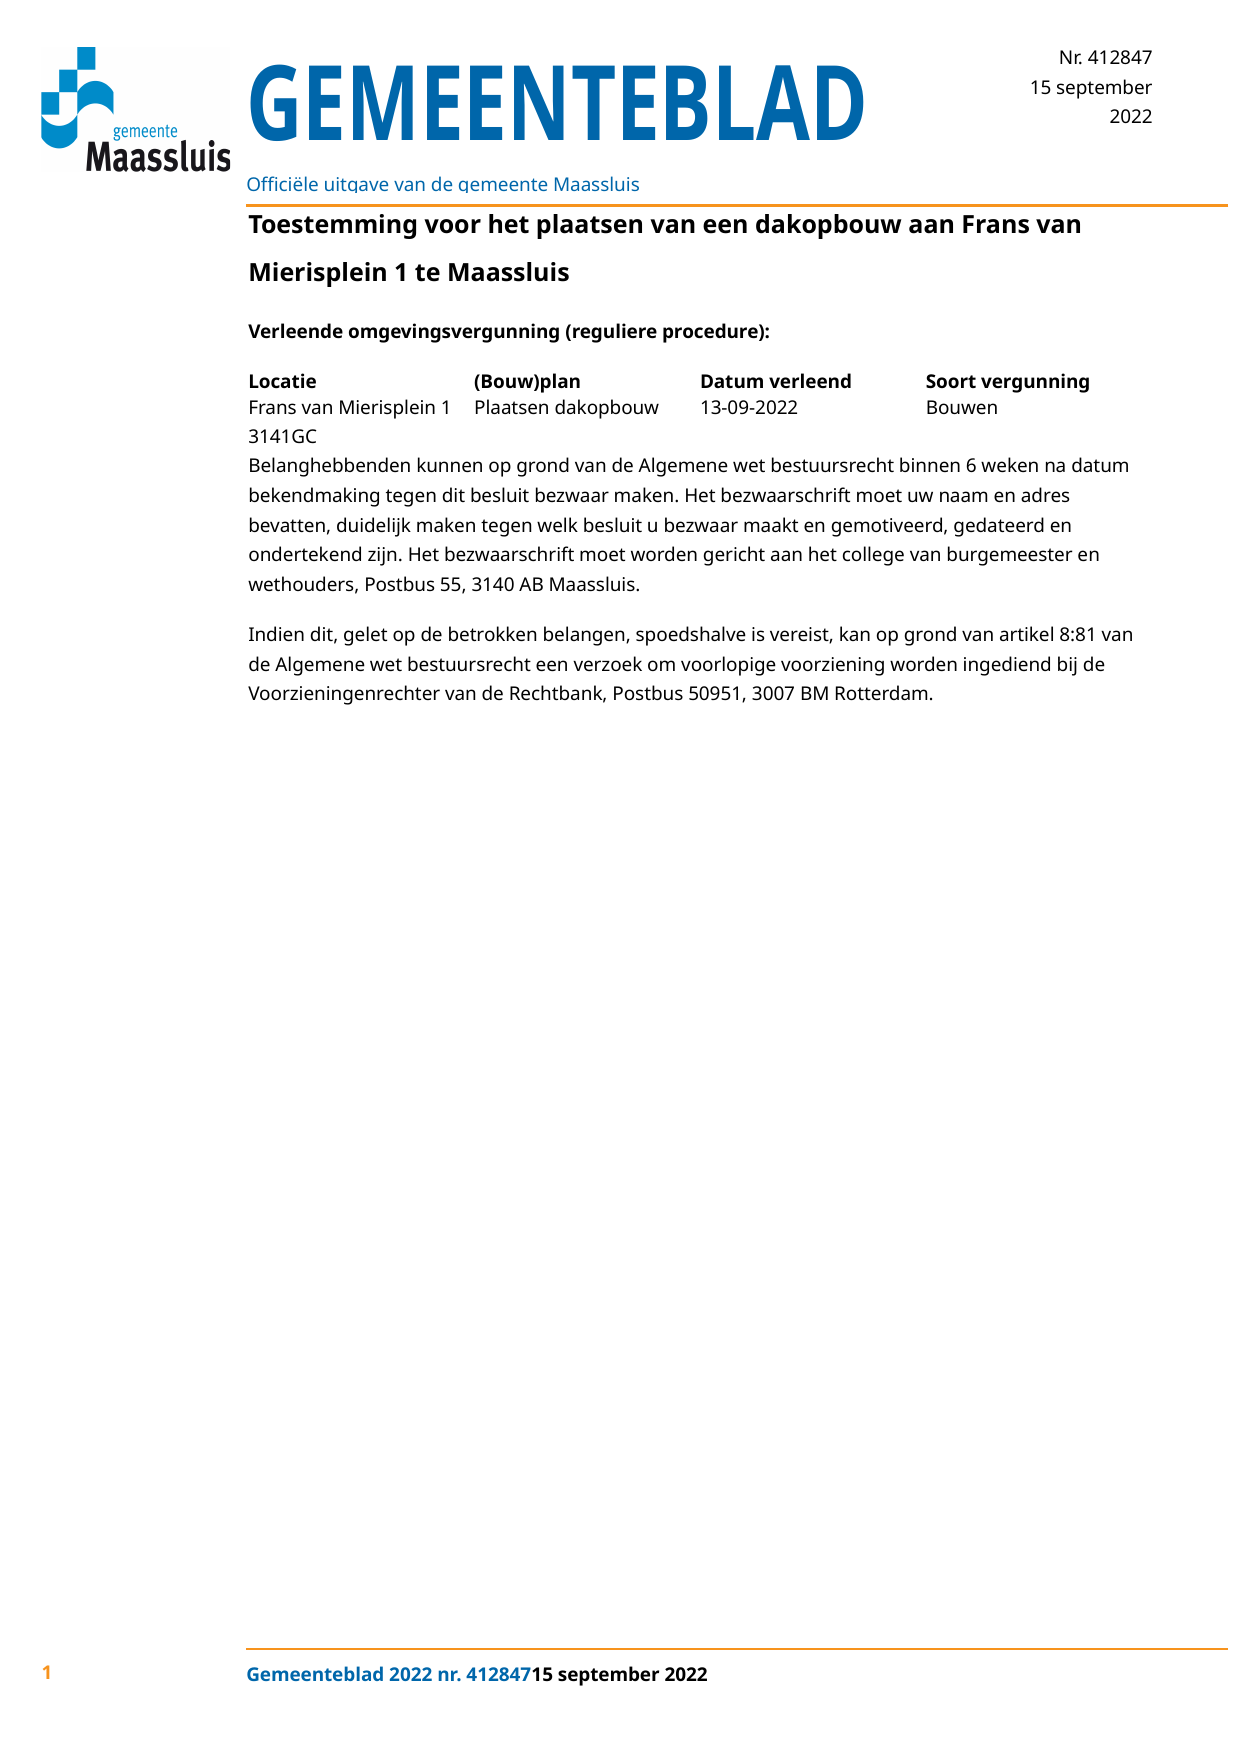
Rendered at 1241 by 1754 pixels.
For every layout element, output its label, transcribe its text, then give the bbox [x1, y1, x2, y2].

picture [41, 47, 231, 172]
picture [41, 47, 77, 92]
table_header Soort vergunning [926, 369, 1152, 394]
table_header (Bouw)plan [474, 369, 700, 394]
table_cell Plaatsen dakopbouw [474, 394, 700, 449]
text Indien dit, gelet op de betrokken belangen, spoedshalve is vereist, kan op grond van artikel 8:81 van de Algemene wet bestuursrecht een verzoek om voorlopige voorziening worden ingediend bij de Voorzieningenrechter van de Rechtbank, Postbus 50951, 3007 BM Rotterdam. [248, 621, 1152, 706]
text Belanghebbenden kunnen op grond van de Algemene wet bestuursrecht binnen 6 weken na datum bekendmaking tegen dit besluit bezwaar maken. Het bezwaarschrift moet uw naam en adres bevatten, duidelijk maken tegen welk besluit u bezwaar maakt en gemotiveerd, gedateerd en ondertekend zijn. Het bezwaarschrift moet worden gericht aan het college van burgemeester en wethouders, Postbus 55, 3140 AB Maassluis. [248, 453, 1152, 597]
table_header Datum verleend [700, 369, 926, 394]
table_header Locatie [248, 369, 474, 394]
table_cell 13-09-2022 [700, 394, 926, 449]
text Verleende omgevingsvergunning (reguliere procedure): [248, 318, 1152, 344]
table_cell Bouwen [926, 394, 1152, 449]
table_cell Frans van Mierisplein 1 3141GC [248, 394, 474, 449]
text Toestemming voor het plaatsen van een dakopbouw aan Frans van Mierisplein 1 te Maassluis [248, 207, 1152, 288]
